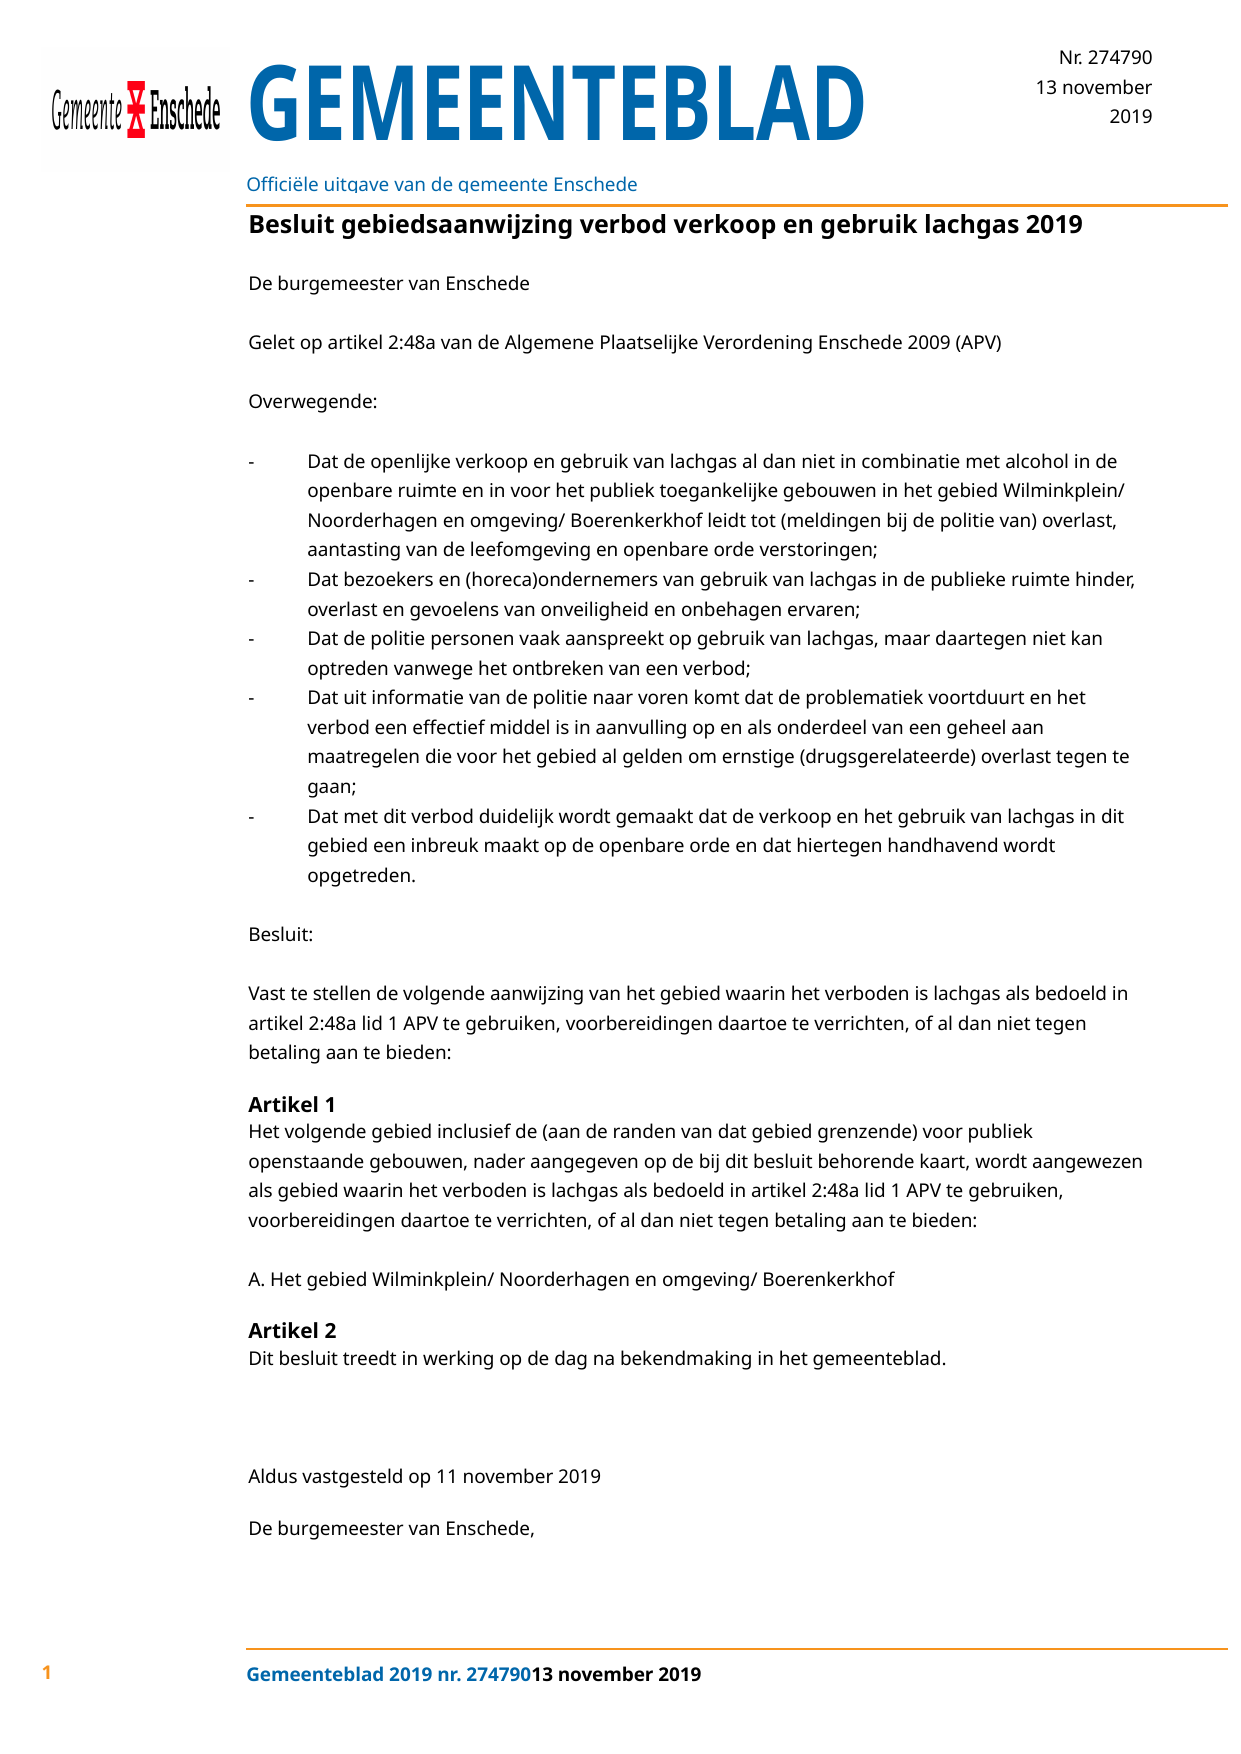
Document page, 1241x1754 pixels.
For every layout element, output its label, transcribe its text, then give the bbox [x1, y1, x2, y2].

text Artikel 1 [248, 1090, 1152, 1118]
text A. Het gebied Wilminkplein/ Noorderhagen en omgeving/ Boerenkerkhof [248, 1266, 1152, 1292]
text Overwegende: [248, 389, 1152, 414]
text Artikel 2 [248, 1317, 1152, 1345]
text Vast te stellen de volgende aanwijzing van het gebied waarin het verboden is lachgas als bedoeld in artikel 2:48a lid 1 APV te gebruiken, voorbereidingen daartoe te verrichten, of al dan niet tegen betaling aan te bieden: [248, 980, 1152, 1065]
text Besluit: [248, 921, 1152, 947]
text Aldus vastgesteld op 11 november 2019 [248, 1463, 1152, 1489]
list Dat de politie personen vaak aanspreekt op gebruik van lachgas, maar daartegen niet kan optreden vanwege het ontbreken van een verbod; [248, 625, 1152, 681]
list Dat bezoekers en (horeca)ondernemers van gebruik van lachgas in de publieke ruimte hinder, overlast en gevoelens van onveiligheid en onbehagen ervaren; [248, 566, 1152, 621]
text Het volgende gebied inclusief de (aan de randen van dat gebied grenzende) voor publiek openstaande gebouwen, nader aangegeven op de bij dit besluit behorende kaart, wordt aangewezen als gebied waarin het verboden is lachgas als bedoeld in artikel 2:48a lid 1 APV te gebruiken, voorbereidingen daartoe te verrichten, of al dan niet tegen betaling aan te bieden: [248, 1118, 1152, 1233]
text De burgemeester van Enschede [248, 270, 1152, 296]
text De burgemeester van Enschede, [248, 1515, 1152, 1541]
picture [41, 47, 231, 172]
list Dat de openlijke verkoop en gebruik van lachgas al dan niet in combinatie met alcohol in de openbare ruimte en in voor het publiek toegankelijke gebouwen in het gebied Wilminkplein/ Noorderhagen en omgeving/ Boerenkerkhof leidt tot (meldingen bij de politie van) overlast, aantasting van de leefomgeving en openbare orde verstoringen; [248, 448, 1152, 562]
list Dat met dit verbod duidelijk wordt gemaakt dat de verkoop en het gebruik van lachgas in dit gebied een inbreuk maakt op de openbare orde en dat hiertegen handhavend wordt opgetreden. [248, 803, 1152, 888]
text Dit besluit treedt in werking op de dag na bekendmaking in het gemeenteblad. [248, 1345, 1152, 1371]
list Dat uit informatie van de politie naar voren komt dat de problematiek voortduurt en het verbod een effectief middel is in aanvulling op en als onderdeel van een geheel aan maatregelen die voor het gebied al gelden om ernstige (drugsgerelateerde) overlast tegen te gaan; [248, 684, 1152, 799]
text Gelet op artikel 2:48a van de Algemene Plaatselijke Verordening Enschede 2009 (APV) [248, 329, 1152, 355]
text Besluit gebiedsaanwijzing verbod verkoop en gebruik lachgas 2019 [248, 207, 1152, 241]
